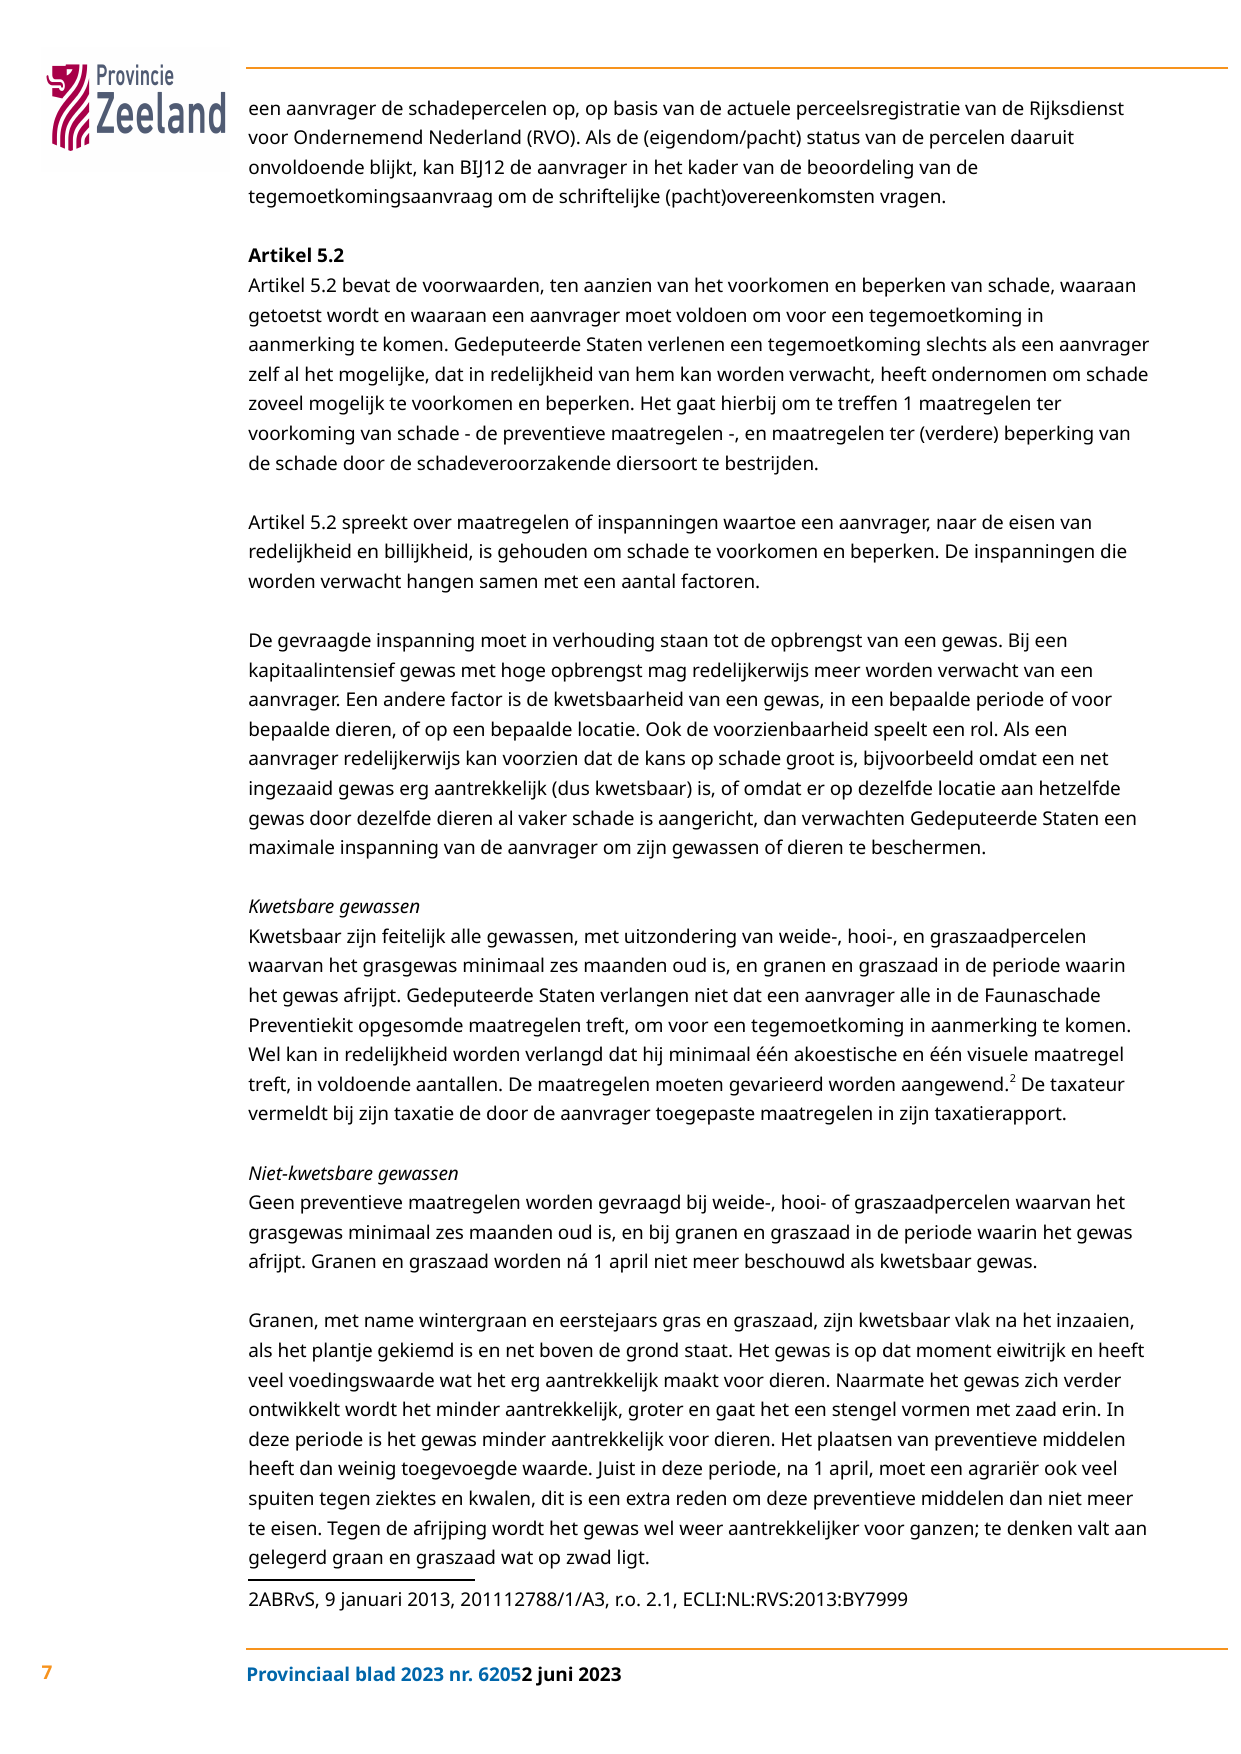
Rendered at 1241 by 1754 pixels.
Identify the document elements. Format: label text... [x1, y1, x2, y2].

text Kwetsbaar zijn feitelijk alle gewassen, met uitzondering van weide-, hooi-, en graszaadpercelen waarvan het grasgewas minimaal zes maanden oud is, en granen en graszaad in de periode waarin het gewas afrijpt. Gedeputeerde Staten verlangen niet dat een aanvrager alle in de Faunaschade Preventiekit opgesomde maatregelen treft, om voor een tegemoetkoming in aanmerking te komen. Wel kan in redelijkheid worden verlangd dat hij minimaal één akoestische en één visuele maatregel treft, in voldoende aantallen. De maatregelen moeten gevarieerd worden aangewend. De taxateur vermeldt bij zijn taxatie de door de aanvrager toegepaste maatregelen in zijn taxatierapport. [248, 923, 1152, 1126]
text Granen, met name wintergraan en eerstejaars gras en graszaad, zijn kwetsbaar vlak na het inzaaien, als het plantje gekiemd is en net boven de grond staat. Het gewas is op dat moment eiwitrijk en heeft veel voedingswaarde wat het erg aantrekkelijk maakt voor dieren. Naarmate het gewas zich verder ontwikkelt wordt het minder aantrekkelijk, groter en gaat het een stengel vormen met zaad erin. In deze periode is het gewas minder aantrekkelijk voor dieren. Het plaatsen van preventieve middelen heeft dan weinig toegevoegde waarde. Juist in deze periode, na 1 april, moet een agrariër ook veel spuiten tegen ziektes en kwalen, dit is een extra reden om deze preventieve middelen dan niet meer te eisen. Tegen de afrijping wordt het gewas wel weer aantrekkelijker voor ganzen; te denken valt aan gelegerd graan en graszaad wat op zwad ligt. [248, 1308, 1152, 1570]
text Artikel 5.2 [248, 243, 1152, 268]
text Artikel 5.2 bevat de voorwaarden, ten aanzien van het voorkomen en beperken van schade, waaraan getoetst wordt en waaraan een aanvrager moet voldoen om voor een tegemoetkoming in aanmerking te komen. Gedeputeerde Staten verlenen een tegemoetkoming slechts als een aanvrager zelf al het mogelijke, dat in redelijkheid van hem kan worden verwacht, heeft ondernomen om schade zoveel mogelijk te voorkomen en beperken. Het gaat hierbij om te treffen 1 maatregelen ter voorkoming van schade - de preventieve maatregelen -, en maatregelen ter (verdere) beperking van de schade door de schadeveroorzakende diersoort te bestrijden. [248, 272, 1152, 476]
picture [41, 47, 231, 172]
text ABRvS, 9 januari 2013, 201112788/1/A3, r.o. 2.1, ECLI:NL:RVS:2013:BY7999 [248, 1586, 1152, 1612]
text Artikel 5.2 spreekt over maatregelen of inspanningen waartoe een aanvrager, naar de eisen van redelijkheid en billijkheid, is gehouden om schade te voorkomen en beperken. De inspanningen die worden verwacht hangen samen met een aantal factoren. [248, 509, 1152, 594]
text Kwetsbare gewassen [248, 893, 1152, 919]
text Geen preventieve maatregelen worden gevraagd bij weide-, hooi- of graszaadpercelen waarvan het grasgewas minimaal zes maanden oud is, en bij granen en graszaad in de periode waarin het gewas afrijpt. Granen en graszaad worden ná 1 april niet meer beschouwd als kwetsbaar gewas. [248, 1189, 1152, 1274]
text De gevraagde inspanning moet in verhouding staan tot de opbrengst van een gewas. Bij een kapitaalintensief gewas met hoge opbrengst mag redelijkerwijs meer worden verwacht van een aanvrager. Een andere factor is de kwetsbaarheid van een gewas, in een bepaalde periode of voor bepaalde dieren, of op een bepaalde locatie. Ook de voorzienbaarheid speelt een rol. Als een aanvrager redelijkerwijs kan voorzien dat de kans op schade groot is, bijvoorbeeld omdat een net ingezaaid gewas erg aantrekkelijk (dus kwetsbaar) is, of omdat er op dezelfde locatie aan hetzelfde gewas door dezelfde dieren al vaker schade is aangericht, dan verwachten Gedeputeerde Staten een maximale inspanning van de aanvrager om zijn gewassen of dieren te beschermen. [248, 627, 1152, 860]
text een aanvrager de schadepercelen op, op basis van de actuele perceelsregistratie van de Rijksdienst voor Ondernemend Nederland (RVO). Als de (eigendom/pacht) status van de percelen daaruit onvoldoende blijkt, kan BIJ12 de aanvrager in het kader van de beoordeling van de tegemoetkomingsaanvraag om de schriftelijke (pacht)overeenkomsten vragen. [248, 95, 1152, 209]
text Niet-kwetsbare gewassen [248, 1160, 1152, 1186]
